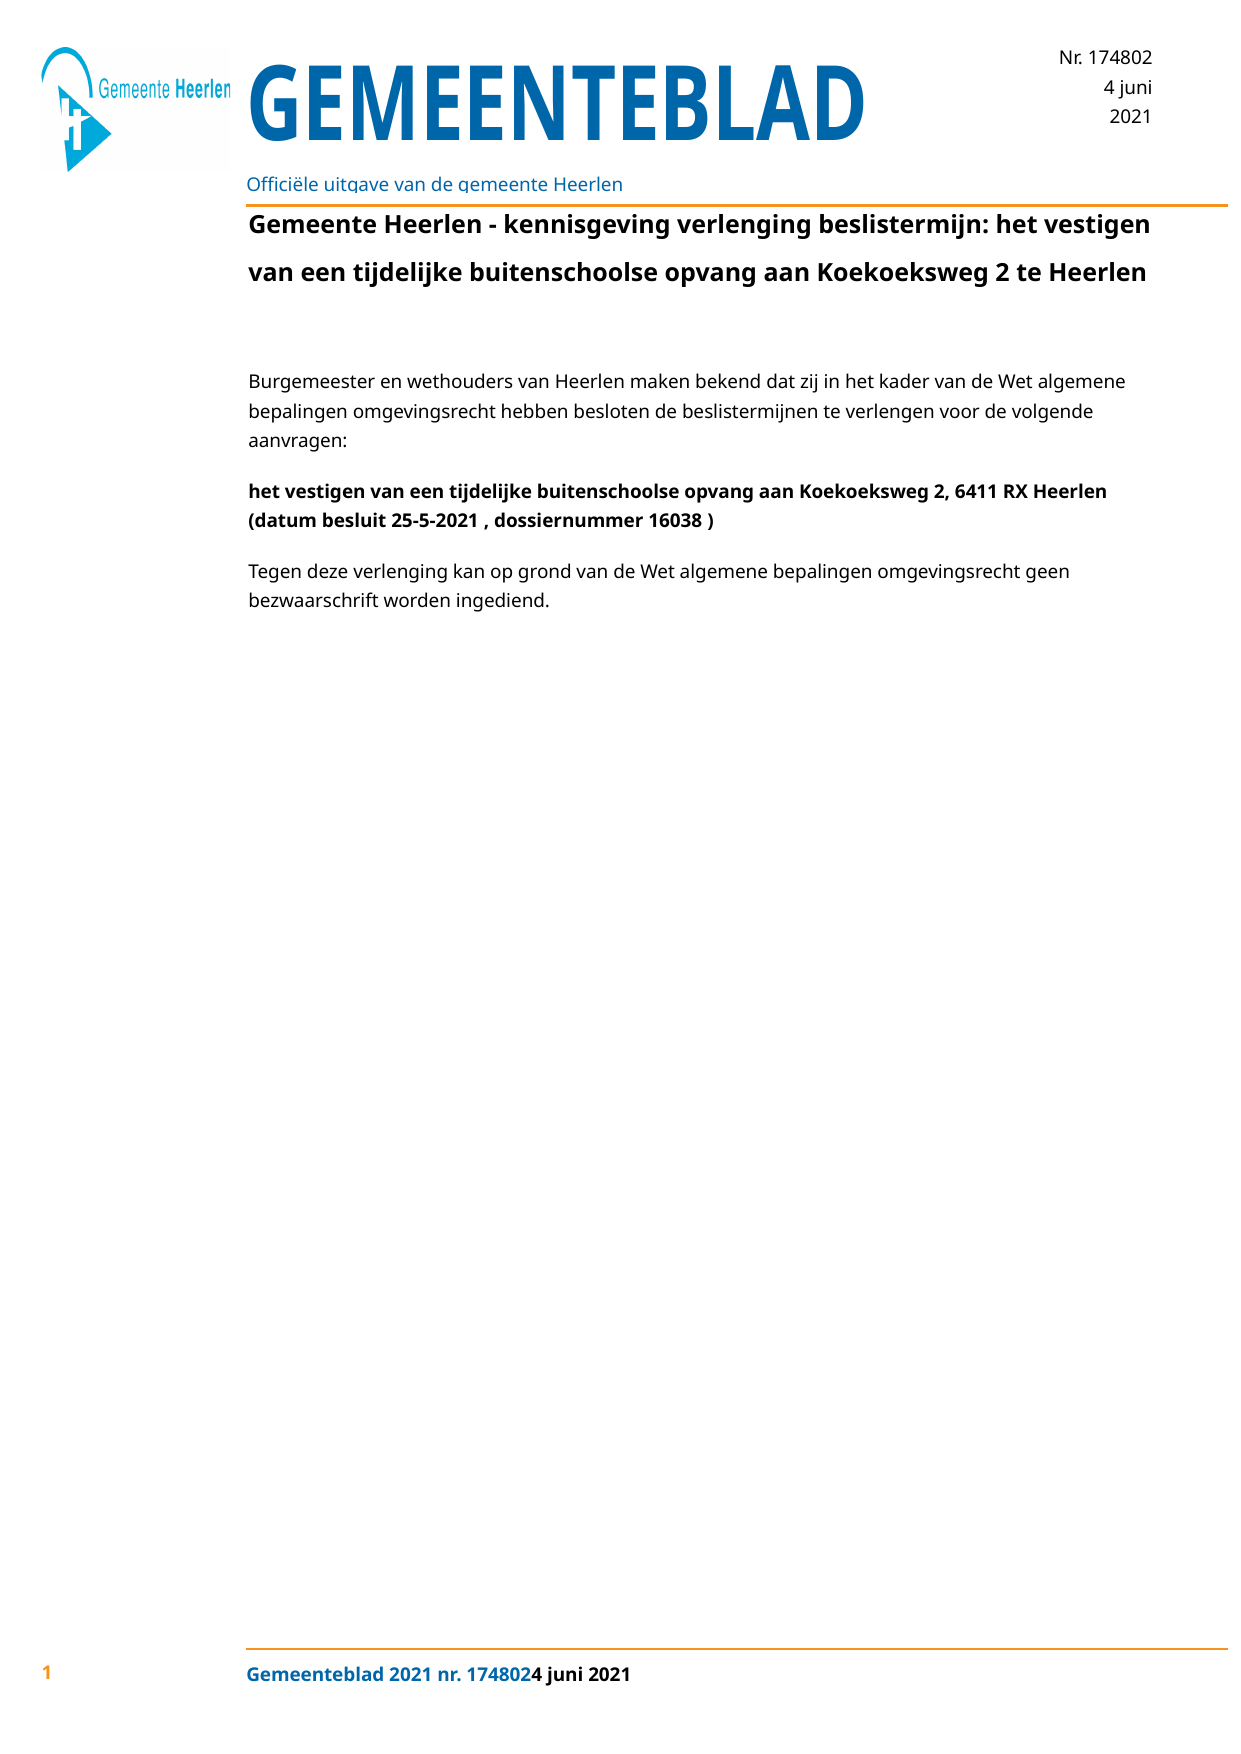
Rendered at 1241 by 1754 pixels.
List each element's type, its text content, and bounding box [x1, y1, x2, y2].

picture [41, 47, 231, 172]
text het vestigen van een tijdelijke buitenschoolse opvang aan Koekoeksweg 2, 6411 RX Heerlen (datum besluit 25-5-2021 , dossiernummer 16038 ) [248, 478, 1152, 533]
text Gemeente Heerlen - kennisgeving verlenging beslistermijn: het vestigen van een tijdelijke buitenschoolse opvang aan Koekoeksweg 2 te Heerlen [248, 207, 1152, 288]
picture [41, 47, 59, 70]
text Tegen deze verlenging kan op grond van de Wet algemene bepalingen omgevingsrecht geen bezwaarschrift worden ingediend. [248, 558, 1152, 613]
text Burgemeester en wethouders van Heerlen maken bekend dat zij in het kader van de Wet algemene bepalingen omgevingsrecht hebben besloten de beslistermijnen te verlengen voor de volgende aanvragen: [248, 368, 1152, 453]
